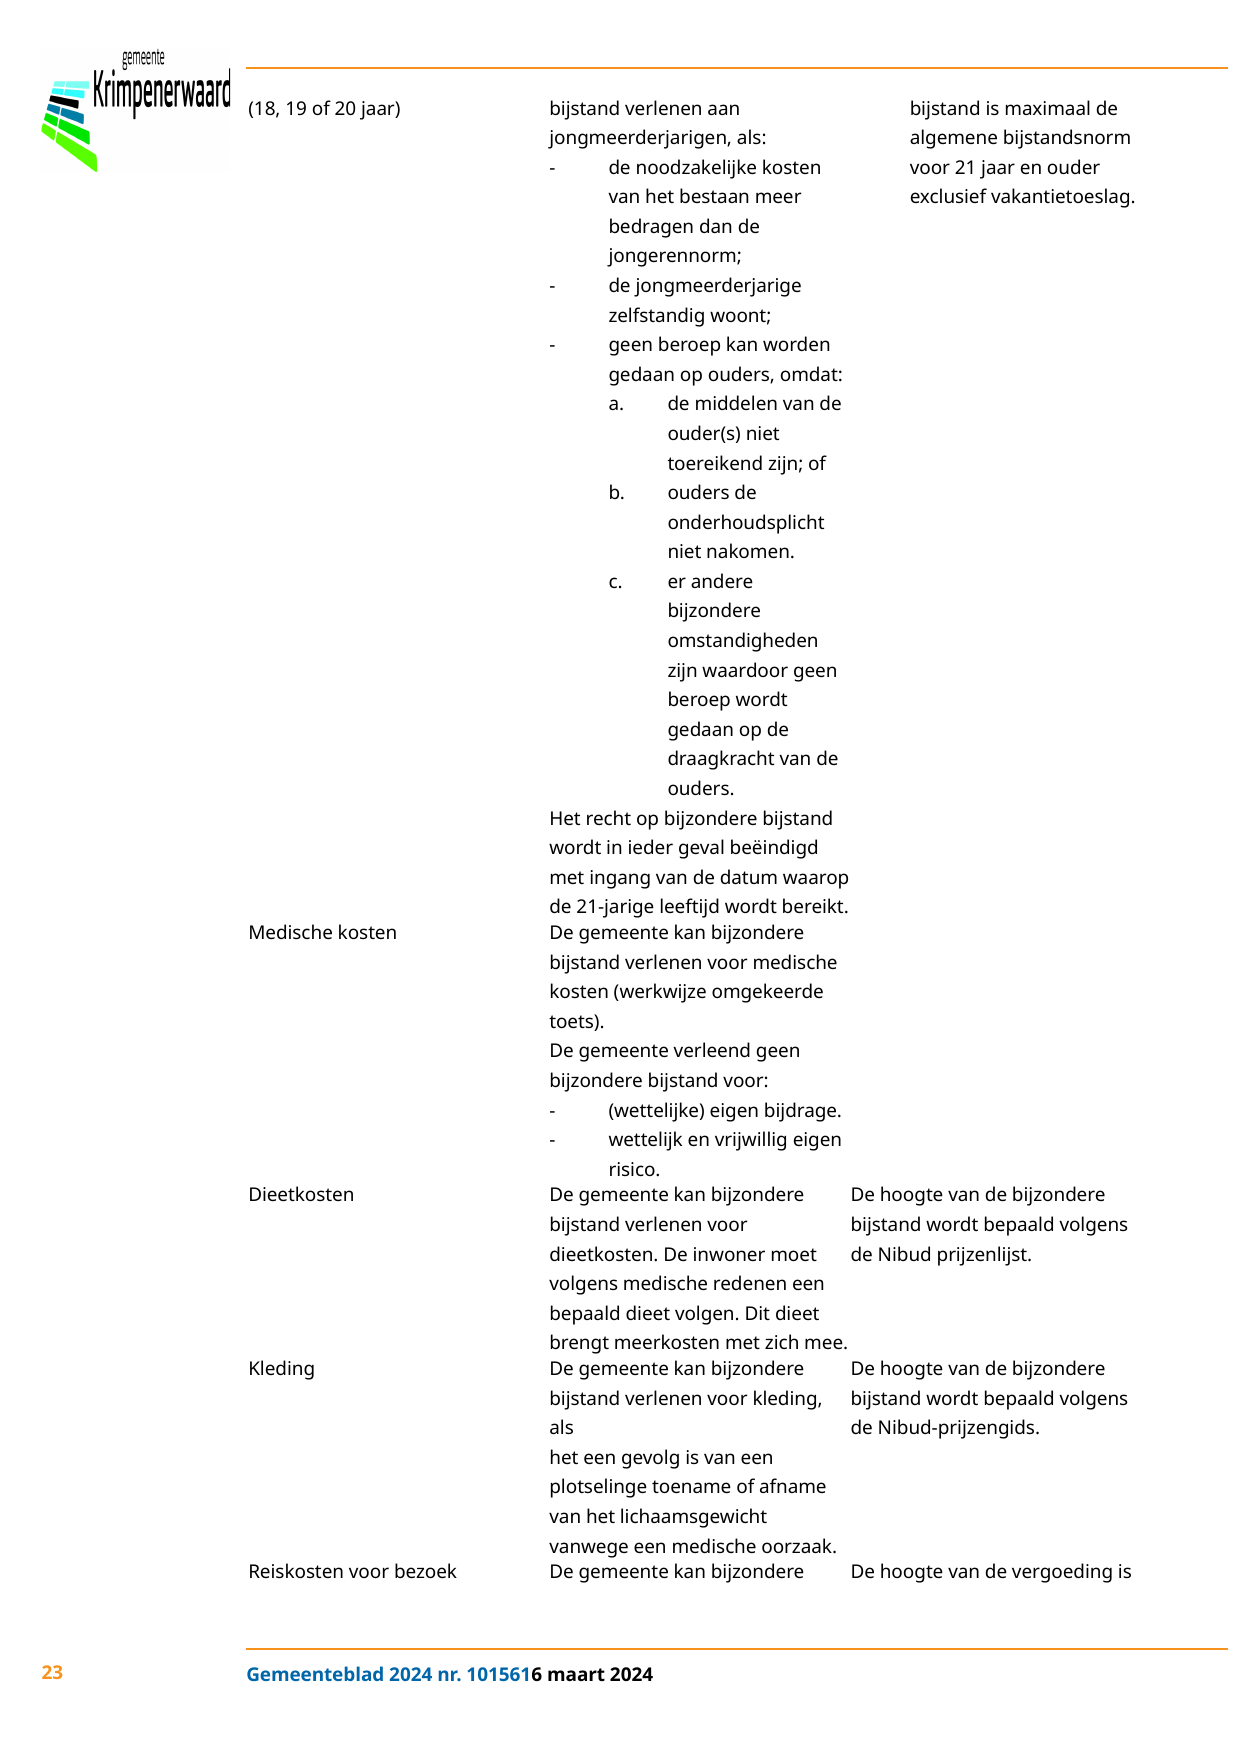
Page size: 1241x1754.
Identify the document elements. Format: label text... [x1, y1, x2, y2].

table_cell bijstand verlenen aan jongmeerderjarigen, als: de noodzakelijke kosten van het bestaan meer bedragen dan de jongerennorm; de jongmeerderjarige zelfstandig woont; geen beroep kan worden gedaan op ouders, omdat: de middelen van de ouder(s) niet toereikend zijn; of ouders de onderhoudsplicht niet nakomen. er andere bijzondere omstandigheden zijn waardoor geen beroep wordt gedaan op de draagkracht van de ouders. Het recht op bijzondere bijstand wordt in ieder geval beëindigd met ingang van de datum waarop de 21-jarige leeftijd wordt bereikt. [549, 95, 850, 919]
picture [41, 47, 231, 172]
table_cell De gemeente kan bijzondere [549, 1559, 850, 1584]
table_cell Medische kosten [248, 919, 549, 1182]
table_cell De hoogte van de vergoeding is [850, 1559, 1152, 1584]
table_cell De hoogte van de bijzondere bijstand wordt bepaald volgens de Nibud prijzenlijst. [850, 1182, 1152, 1355]
table_cell Dieetkosten [248, 1182, 549, 1355]
table_cell De hoogte van de bijzondere bijstand wordt bepaald volgens de Nibud-prijzengids. [850, 1355, 1152, 1558]
table_cell Kleding [248, 1355, 549, 1558]
table_cell De gemeente kan bijzondere bijstand verlenen voor dieetkosten. De inwoner moet volgens medische redenen een bepaald dieet volgen. Dit dieet brengt meerkosten met zich mee. [549, 1182, 850, 1355]
table_cell Reiskosten voor bezoek [248, 1559, 549, 1584]
table_cell De gemeente kan bijzondere bijstand verlenen voor medische kosten (werkwijze omgekeerde toets). De gemeente verleend geen bijzondere bijstand voor: (wettelijke) eigen bijdrage. wettelijk en vrijwillig eigen risico. [549, 919, 850, 1182]
table_cell De gemeente kan bijzondere bijstand verlenen voor kleding, als het een gevolg is van een plotselinge toename of afname van het lichaamsgewicht vanwege een medische oorzaak. [549, 1355, 850, 1558]
table_cell (18, 19 of 20 jaar) [248, 95, 549, 919]
table_cell bijstand is maximaal de algemene bijstandsnorm voor 21 jaar en ouder exclusief vakantietoeslag. [850, 95, 1152, 919]
table_cell [850, 919, 1152, 1182]
